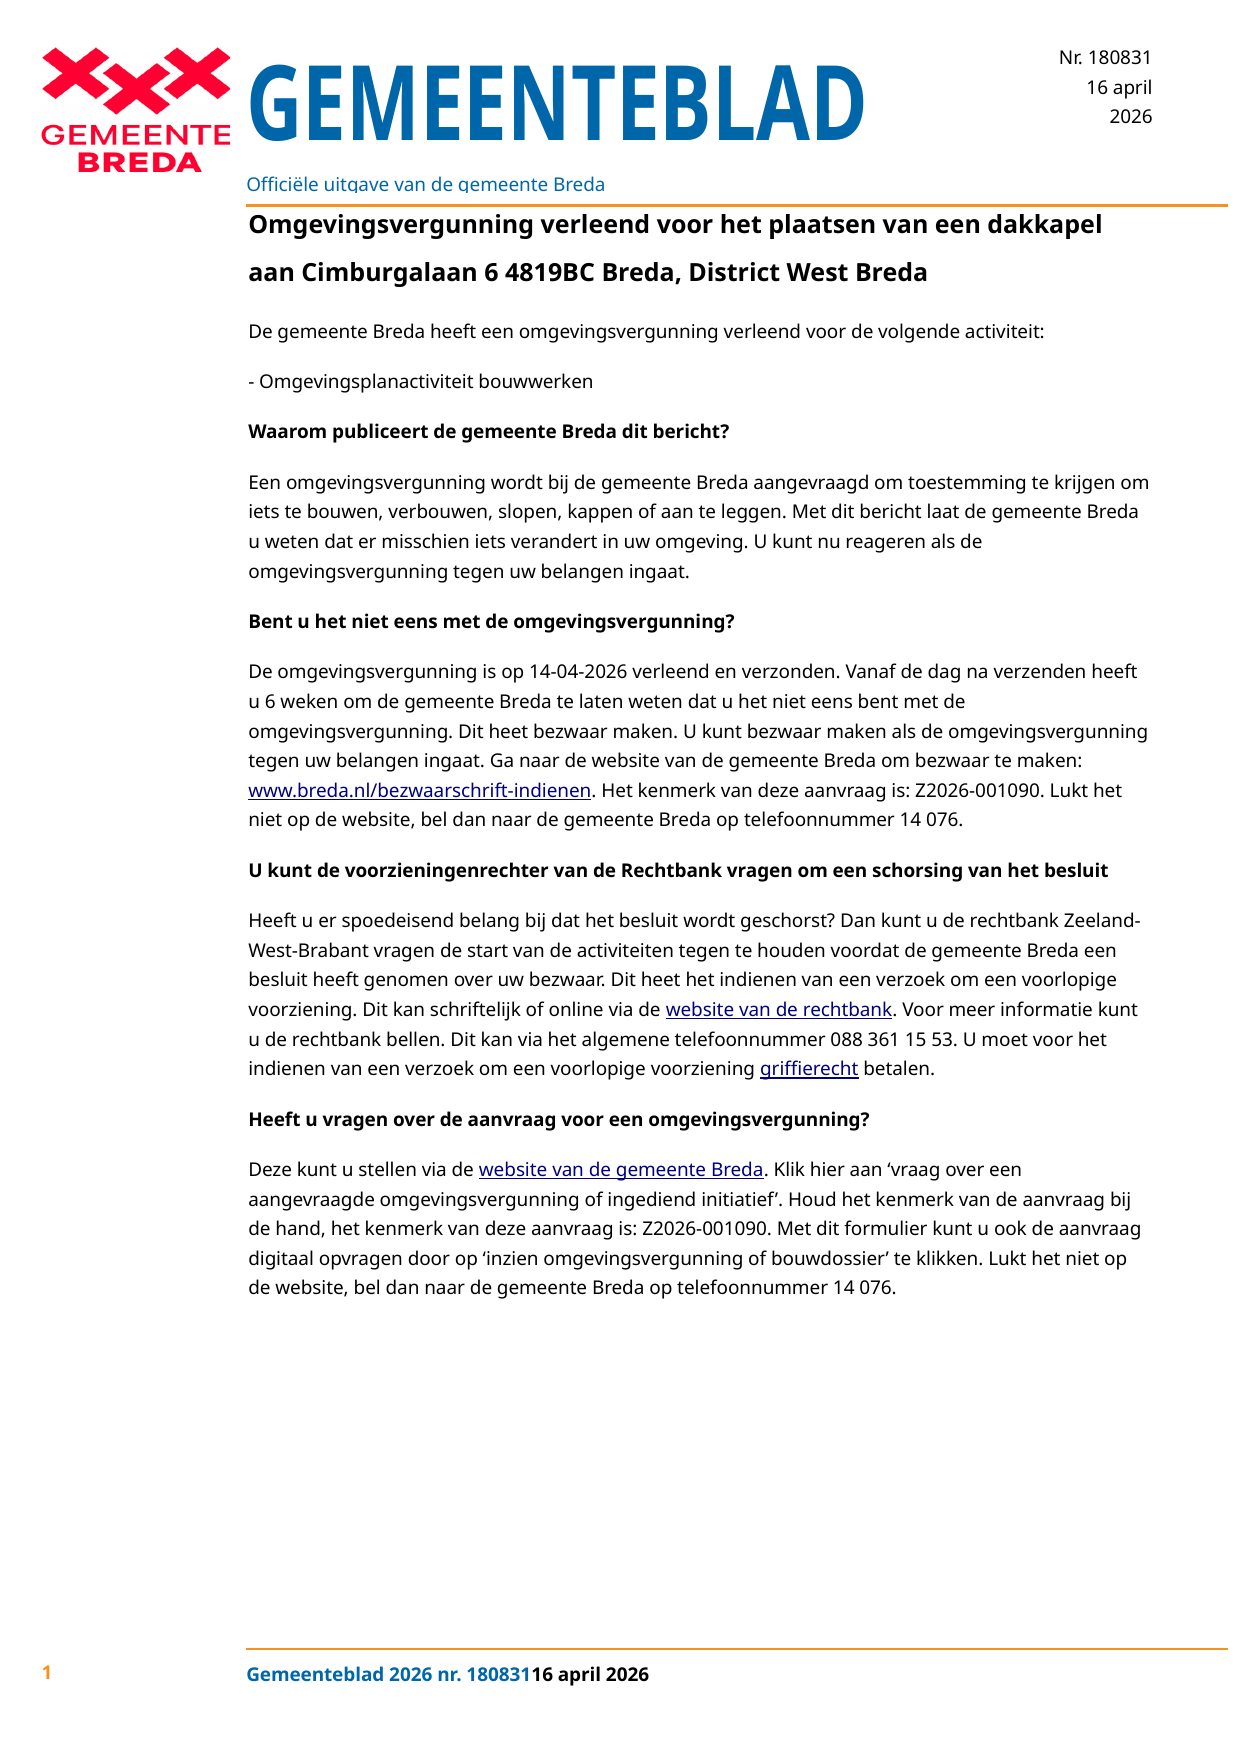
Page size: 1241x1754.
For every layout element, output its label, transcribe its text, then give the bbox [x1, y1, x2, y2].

text Waarom publiceert de gemeente Breda dit bericht? [248, 419, 1152, 444]
text Deze kunt u stellen via de website van de gemeente Breda. Klik hier aan ‘vraag over een aangevraagde omgevingsvergunning of ingediend initiatief’. Houd het kenmerk van de aanvraag bij de hand, het kenmerk van deze aanvraag is: Z2026-001090. Met dit formulier kunt u ook de aanvraag digitaal opvragen door op ‘inzien omgevingsvergunning of bouwdossier’ te klikken. Lukt het niet op de website, bel dan naar de gemeente Breda op telefoonnummer 14 076. [248, 1156, 1152, 1300]
text Heeft u er spoedeisend belang bij dat het besluit wordt geschorst? Dan kunt u de rechtbank Zeeland-West-Brabant vragen de start van de activiteiten tegen te houden voordat de gemeente Breda een besluit heeft genomen over uw bezwaar. Dit heet het indienen van een verzoek om een voorlopige voorziening. Dit kan schriftelijk of online via de website van de rechtbank. Voor meer informatie kunt u de rechtbank bellen. Dit kan via het algemene telefoonnummer 088 361 15 53. U moet voor het indienen van een verzoek om een voorlopige voorziening griffierecht betalen. [248, 907, 1152, 1081]
text De omgevingsvergunning is op 14-04-2026 verleend en verzonden. Vanaf de dag na verzenden heeft u 6 weken om de gemeente Breda te laten weten dat u het niet eens bent met de omgevingsvergunning. Dit heet bezwaar maken. U kunt bezwaar maken als de omgevingsvergunning tegen uw belangen ingaat. Ga naar de website van de gemeente Breda om bezwaar te maken: www.breda.nl/bezwaarschrift-indienen. Het kenmerk van deze aanvraag is: Z2026-001090. Lukt het niet op de website, bel dan naar de gemeente Breda op telefoonnummer 14 076. [248, 659, 1152, 832]
text - Omgevingsplanactiviteit bouwwerken [248, 368, 1152, 394]
text Een omgevingsvergunning wordt bij de gemeente Breda aangevraagd om toestemming te krijgen om iets te bouwen, verbouwen, slopen, kappen of aan te leggen. Met dit bericht laat de gemeente Breda u weten dat er misschien iets verandert in uw omgeving. U kunt nu reageren als de omgevingsvergunning tegen uw belangen ingaat. [248, 469, 1152, 584]
text U kunt de voorzieningenrechter van de Rechtbank vragen om een schorsing van het besluit [248, 857, 1152, 883]
picture [41, 47, 231, 172]
text De gemeente Breda heeft een omgevingsvergunning verleend voor de volgende activiteit: [248, 318, 1152, 344]
text Omgevingsvergunning verleend voor het plaatsen van een dakkapel aan Cimburgalaan 6 4819BC Breda, District West Breda [248, 207, 1152, 288]
text Heeft u vragen over de aanvraag voor een omgevingsvergunning? [248, 1106, 1152, 1132]
text Bent u het niet eens met de omgevingsvergunning? [248, 608, 1152, 634]
